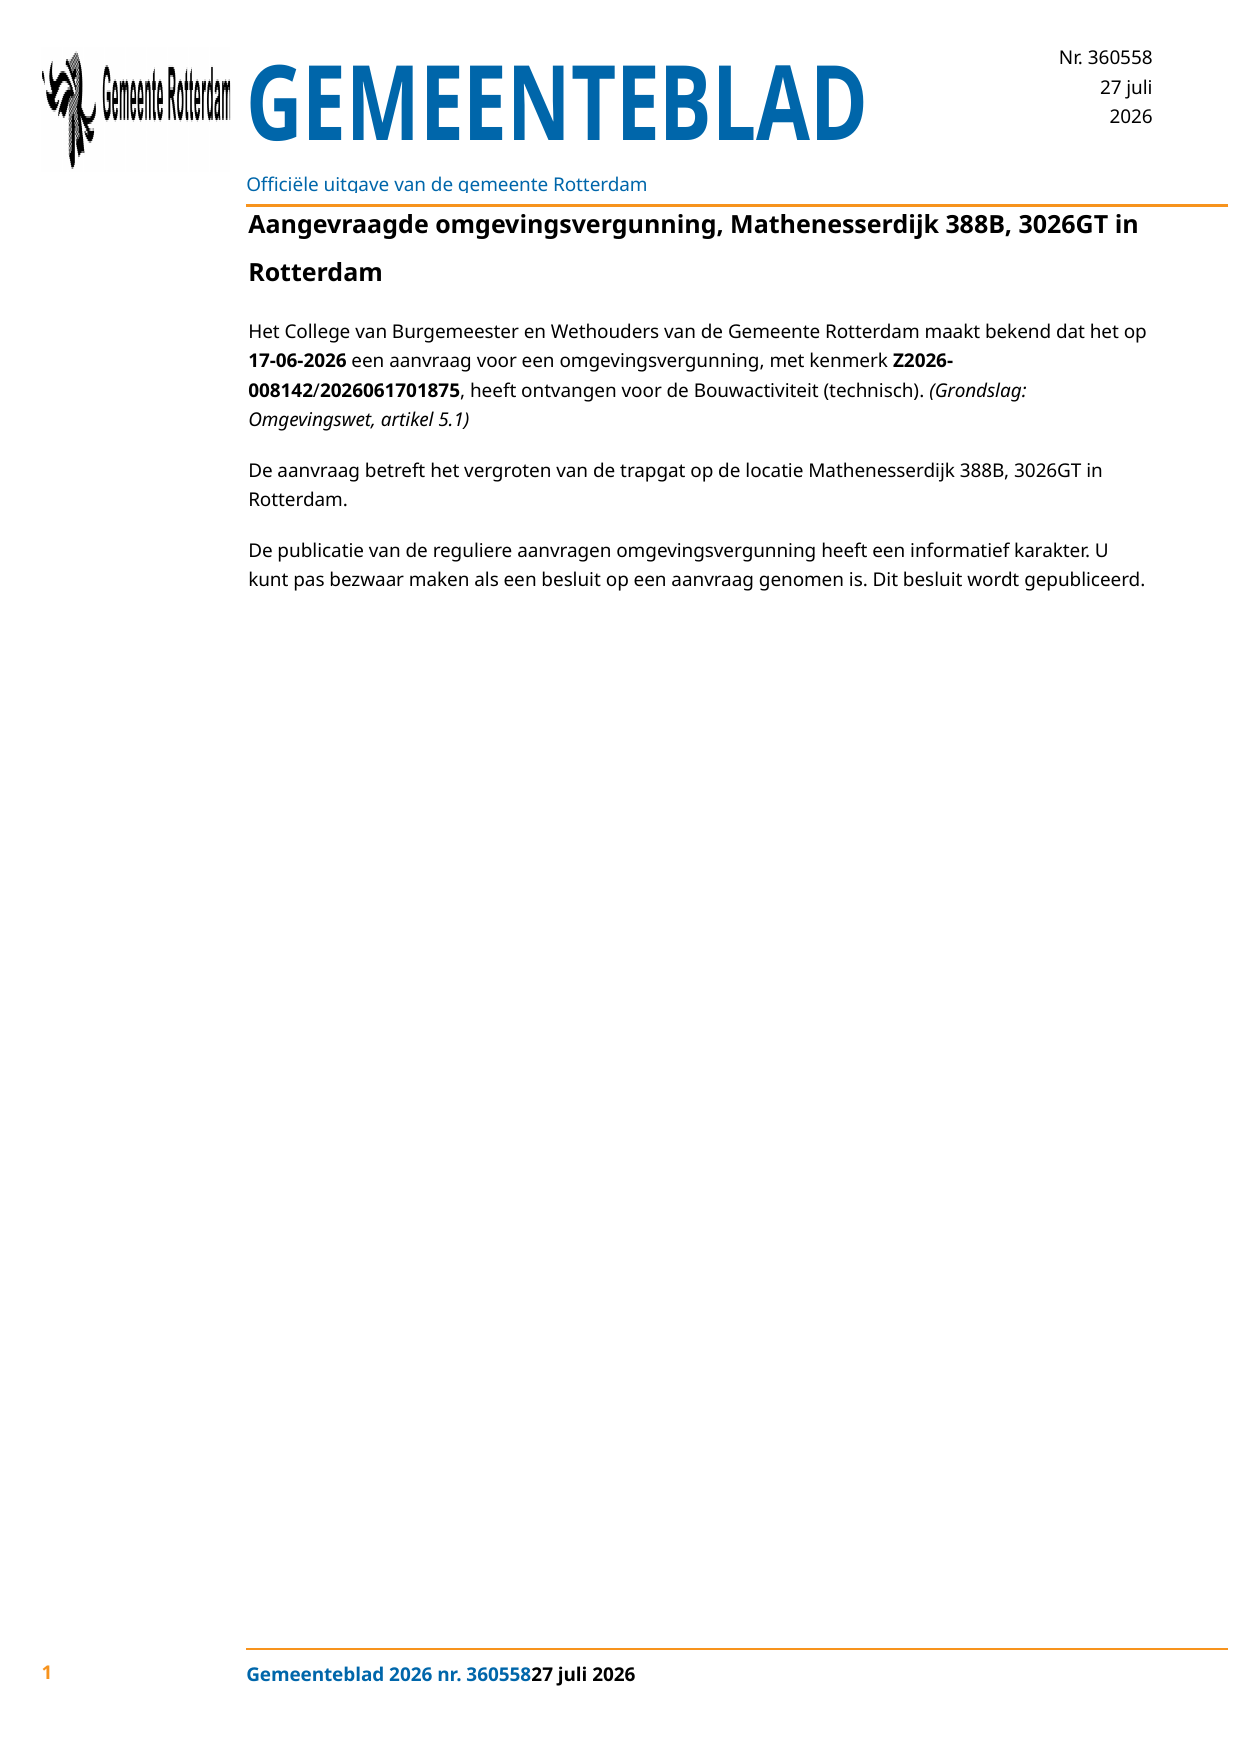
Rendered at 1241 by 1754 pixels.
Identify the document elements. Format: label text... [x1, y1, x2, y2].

text De aanvraag betreft het vergroten van de trapgat op de locatie Mathenesserdijk 388B, 3026GT in Rotterdam. [248, 457, 1152, 512]
text De publicatie van de reguliere aanvragen omgevingsvergunning heeft een informatief karakter. U kunt pas bezwaar maken als een besluit op een aanvraag genomen is. Dit besluit wordt gepubliceerd. [248, 537, 1152, 592]
picture [41, 47, 231, 172]
text Het College van Burgemeester en Wethouders van de Gemeente Rotterdam maakt bekend dat het op 17-06-2026 een aanvraag voor een omgevingsvergunning, met kenmerk Z2026-008142/2026061701875, heeft ontvangen voor de Bouwactiviteit (technisch). (Grondslag: Omgevingswet, artikel 5.1) [248, 318, 1152, 432]
text Aangevraagde omgevingsvergunning, Mathenesserdijk 388B, 3026GT in Rotterdam [248, 207, 1152, 288]
